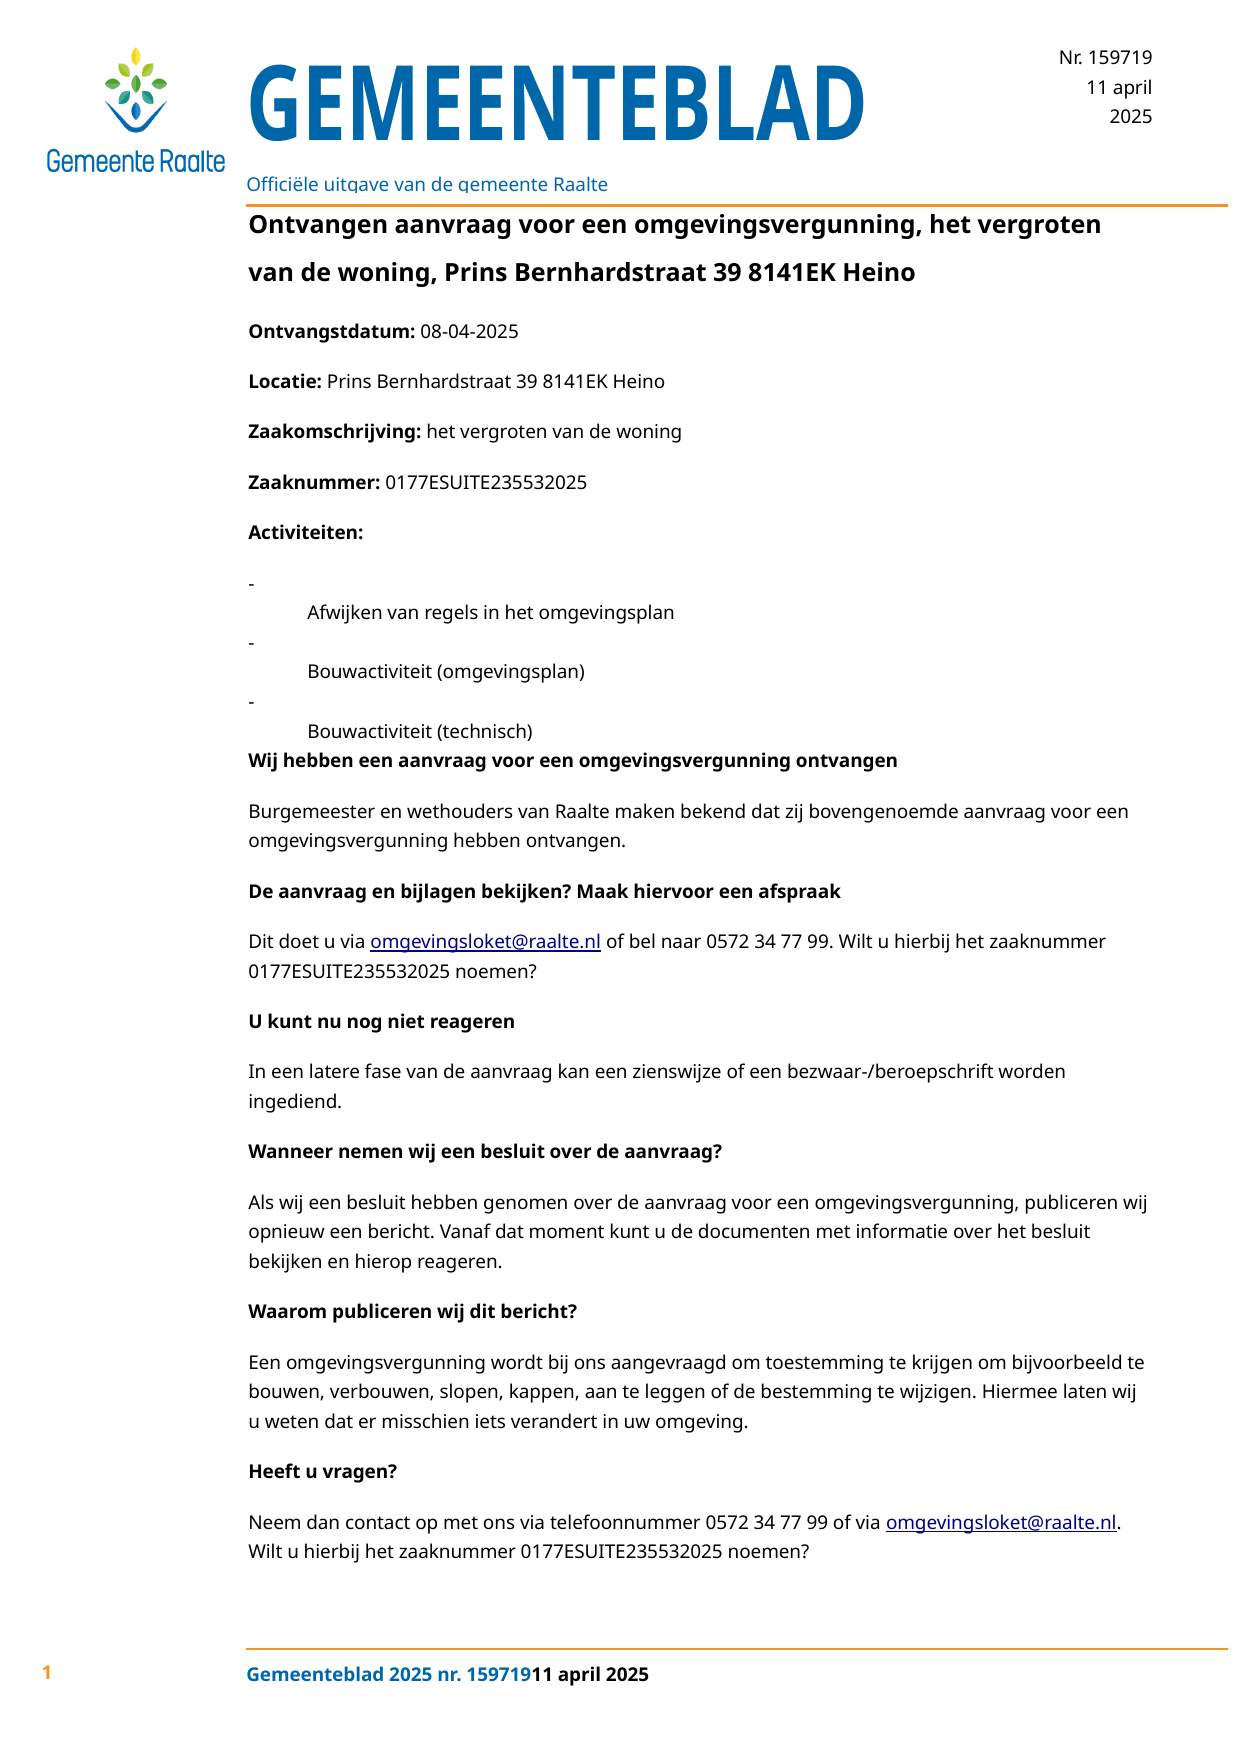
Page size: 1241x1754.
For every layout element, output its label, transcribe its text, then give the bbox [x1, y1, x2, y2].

text Zaaknummer: 0177ESUITE235532025 [248, 469, 1152, 495]
text Wanneer nemen wij een besluit over de aanvraag? [248, 1139, 1152, 1164]
text Ontvangen aanvraag voor een omgevingsvergunning, het vergroten van de woning, Prins Bernhardstraat 39 8141EK Heino [248, 207, 1152, 288]
text Neem dan contact op met ons via telefoonnummer 0572 34 77 99 of via omgevingsloket@raalte.nl. Wilt u hierbij het zaaknummer 0177ESUITE235532025 noemen? [248, 1509, 1152, 1564]
text Activiteiten: [248, 519, 1152, 545]
picture [41, 47, 231, 172]
text Waarom publiceren wij dit bericht? [248, 1299, 1152, 1324]
text De aanvraag en bijlagen bekijken? Maak hiervoor een afspraak [248, 878, 1152, 904]
text Ontvangstdatum: 08-04-2025 [248, 318, 1152, 344]
text U kunt nu nog niet reageren [248, 1008, 1152, 1034]
list Bouwactiviteit (omgevingsplan) [248, 659, 1152, 684]
text Zaakomschrijving: het vergroten van de woning [248, 419, 1152, 444]
text Locatie: Prins Bernhardstraat 39 8141EK Heino [248, 368, 1152, 394]
text Dit doet u via omgevingsloket@raalte.nl of bel naar 0572 34 77 99. Wilt u hierbij het zaaknummer 0177ESUITE235532025 noemen? [248, 928, 1152, 984]
text Een omgevingsvergunning wordt bij ons aangevraagd om toestemming te krijgen om bijvoorbeeld te bouwen, verbouwen, slopen, kappen, aan te leggen of de bestemming te wijzigen. Hiermee laten wij u weten dat er misschien iets verandert in uw omgeving. [248, 1349, 1152, 1434]
text Wij hebben een aanvraag voor een omgevingsvergunning ontvangen [248, 747, 1152, 773]
list Bouwactiviteit (technisch) [248, 718, 1152, 744]
text In een latere fase van de aanvraag kan een zienswijze of een bezwaar-/beroepschrift worden ingediend. [248, 1059, 1152, 1114]
text Als wij een besluit hebben genomen over de aanvraag voor een omgevingsvergunning, publiceren wij opnieuw een bericht. Vanaf dat moment kunt u de documenten met informatie over het besluit bekijken en hierop reageren. [248, 1189, 1152, 1274]
list Afwijken van regels in het omgevingsplan [248, 599, 1152, 625]
text Heeft u vragen? [248, 1459, 1152, 1484]
text Burgemeester en wethouders van Raalte maken bekend dat zij bovengenoemde aanvraag voor een omgevingsvergunning hebben ontvangen. [248, 798, 1152, 853]
